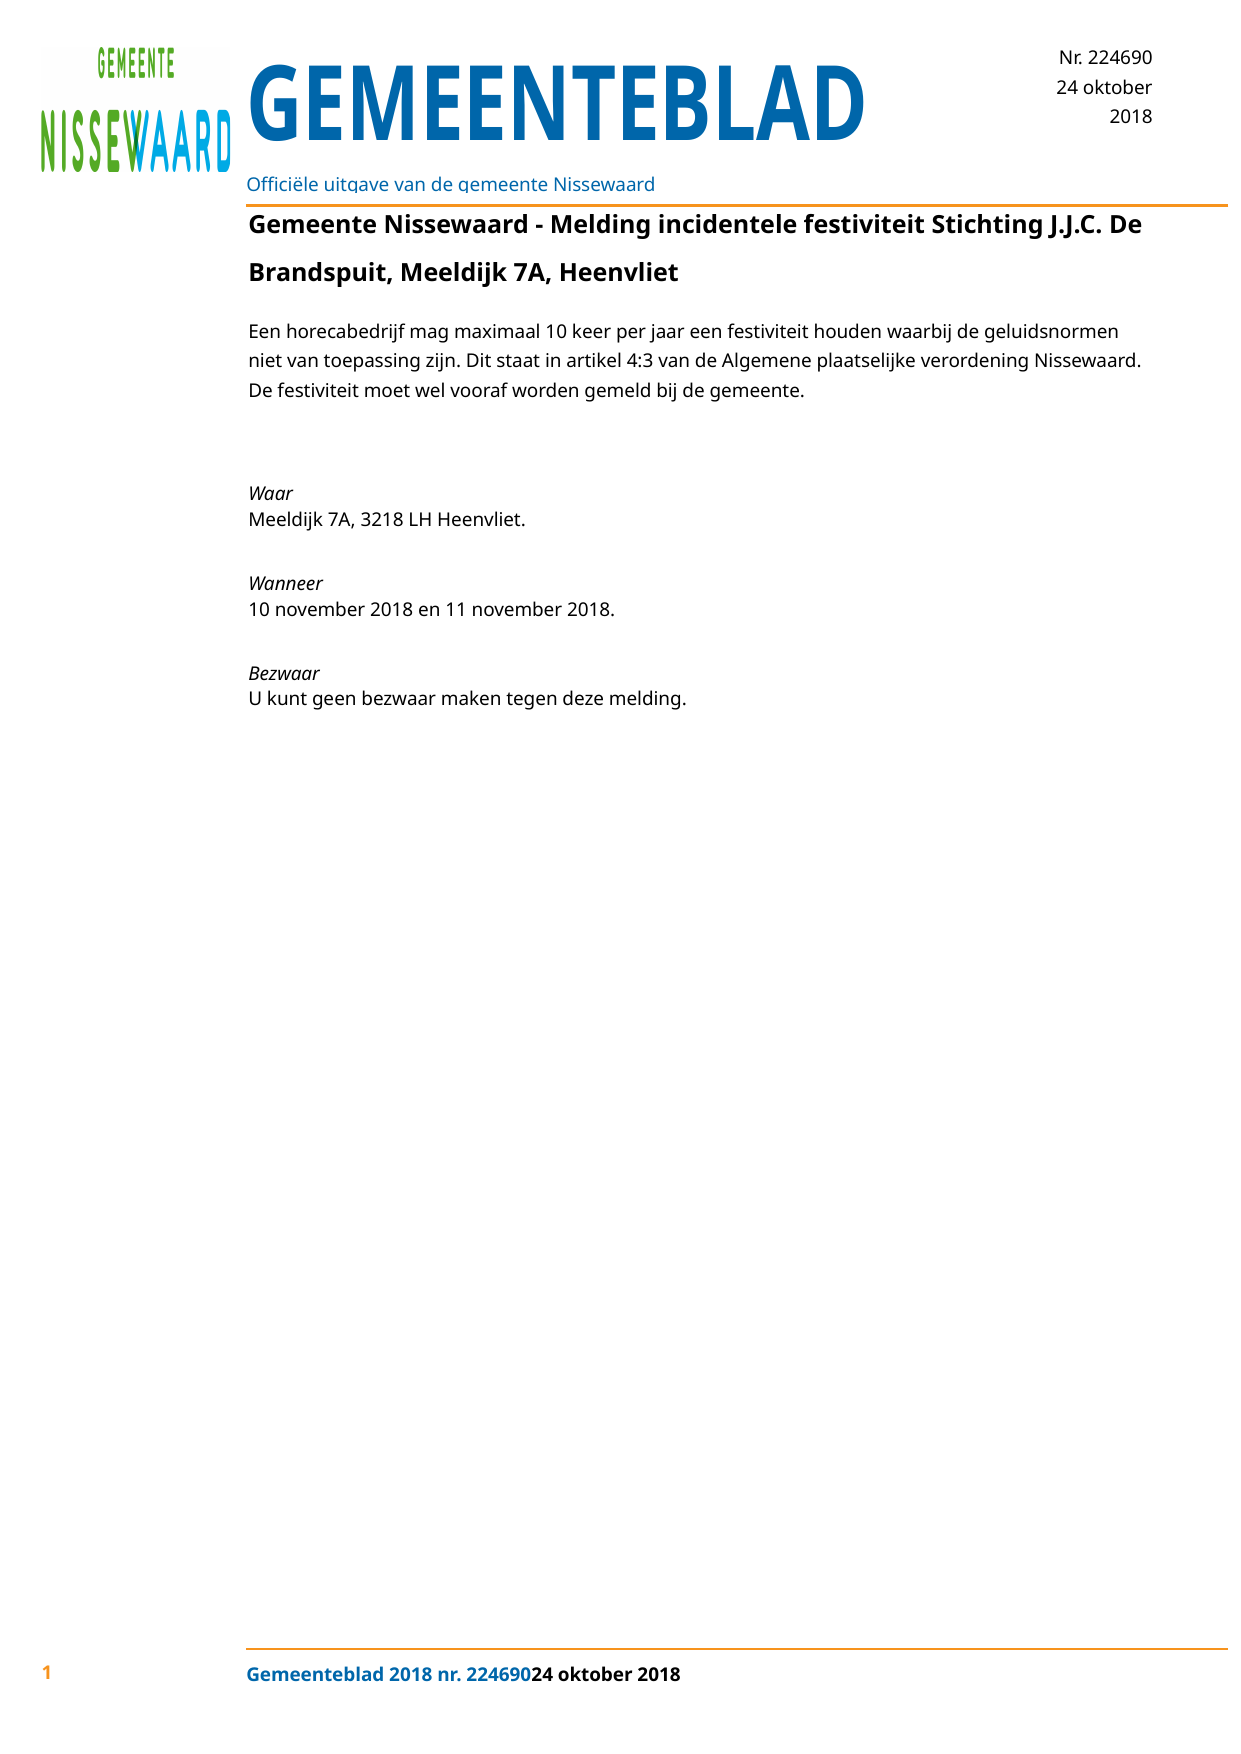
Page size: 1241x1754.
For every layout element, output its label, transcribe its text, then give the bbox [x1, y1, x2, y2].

text Waar [248, 480, 1152, 506]
text Bezwaar [248, 660, 1152, 685]
text 10 november 2018 en 11 november 2018. [248, 596, 1152, 621]
picture [222, 122, 227, 160]
picture [201, 122, 206, 138]
picture [154, 157, 165, 172]
text U kunt geen bezwaar maken tegen deze melding. [248, 685, 1152, 711]
text Een horecabedrijf mag maximaal 10 keer per jaar een festiviteit houden waarbij de geluidsnormen niet van toepassing zijn. Dit staat in artikel 4:3 van de Algemene plaatselijke verordening Nissewaard. De festiviteit moet wel vooraf worden gemeld bij de gemeente. [248, 318, 1152, 403]
text Wanneer [248, 570, 1152, 596]
picture [176, 157, 187, 172]
text Meeldijk 7A, 3218 LH Heenvliet. [248, 506, 1152, 532]
text Gemeente Nissewaard - Melding incidentele festiviteit Stichting J.J.C. De Brandspuit, Meeldijk 7A, Heenvliet [248, 207, 1152, 288]
picture [41, 47, 231, 172]
picture [200, 151, 206, 172]
